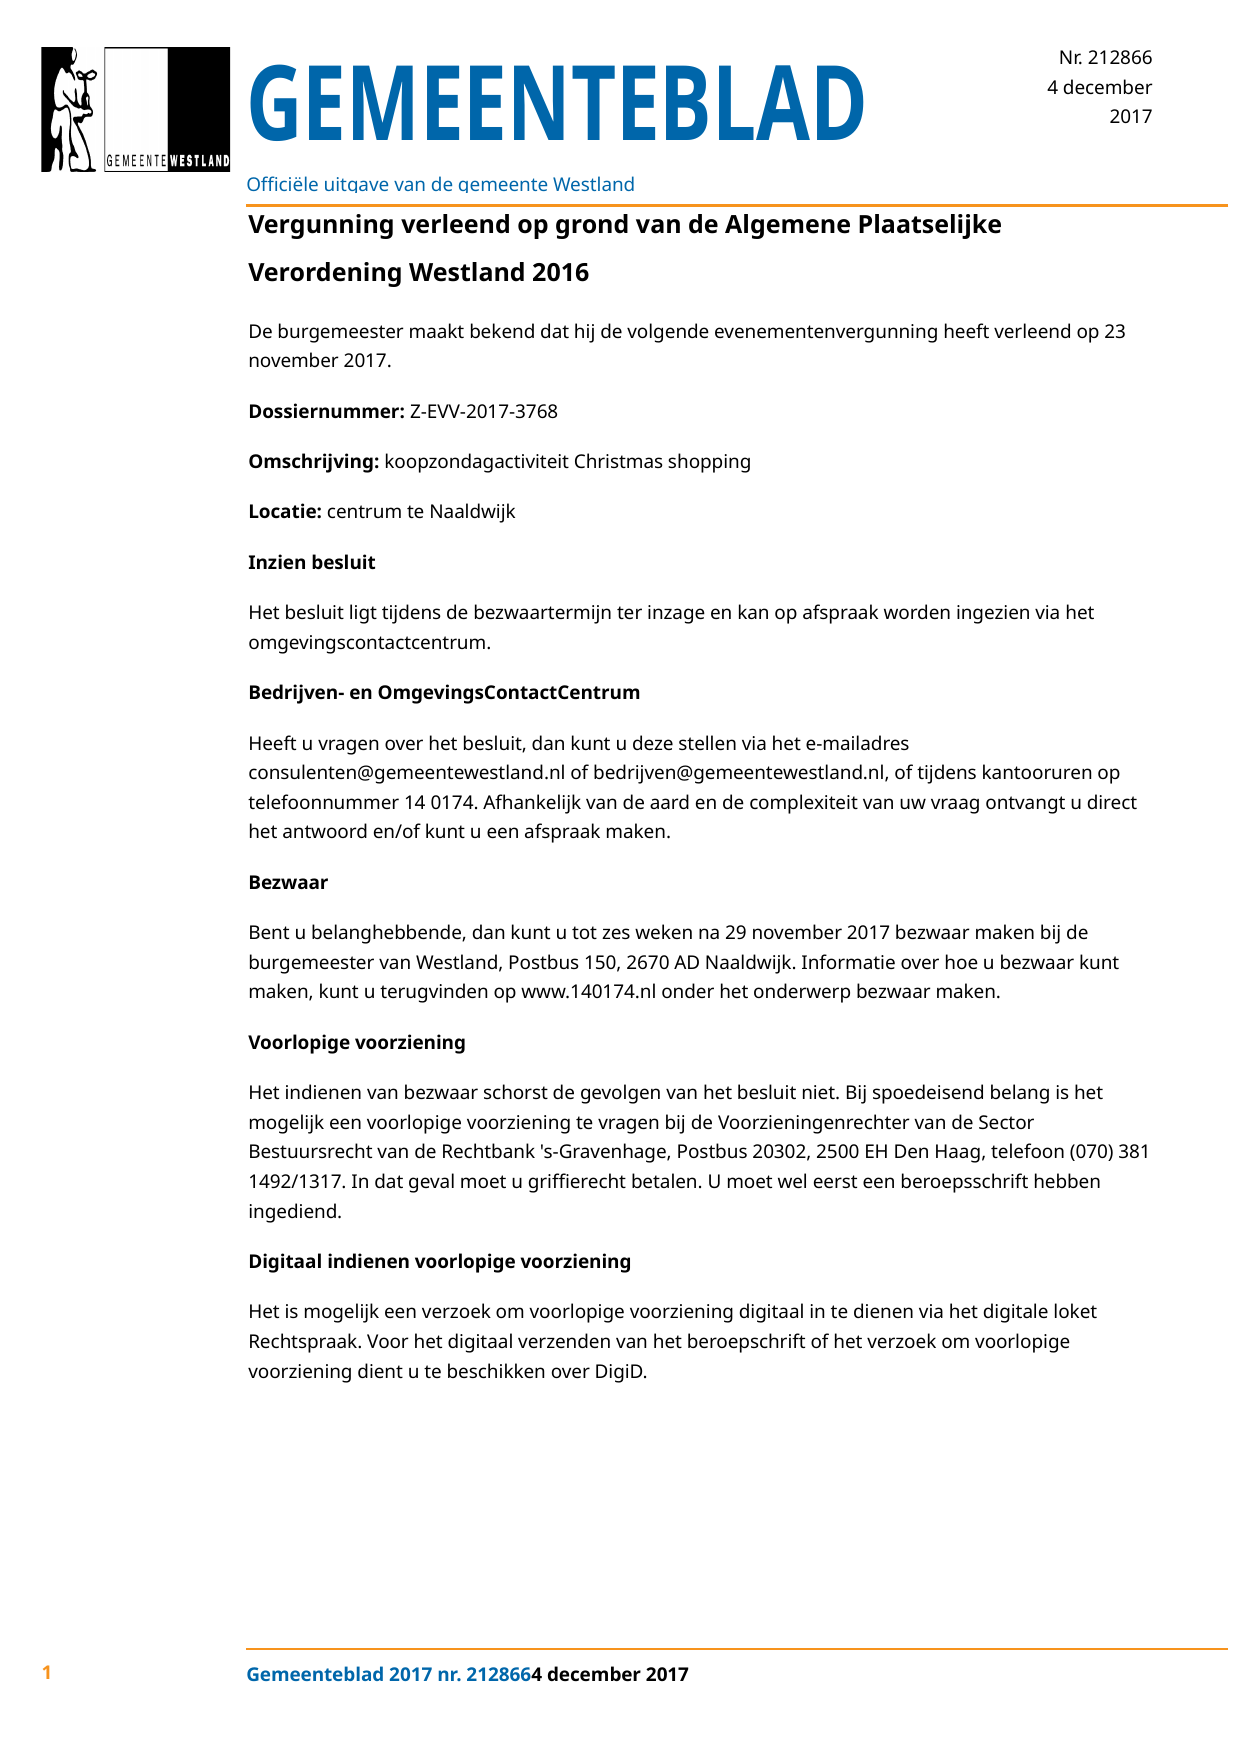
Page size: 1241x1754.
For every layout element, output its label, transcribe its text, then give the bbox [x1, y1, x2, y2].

text Inzien besluit [248, 549, 1152, 575]
picture [41, 47, 231, 172]
text Het indienen van bezwaar schorst de gevolgen van het besluit niet. Bij spoedeisend belang is het mogelijk een voorlopige voorziening te vragen bij de Voorzieningenrechter van de Sector Bestuursrecht van de Rechtbank 's-Gravenhage, Postbus 20302, 2500 EH Den Haag, telefoon (070) 381 1492/1317. In dat geval moet u griffierecht betalen. U moet wel eerst een beroepsschrift hebben ingediend. [248, 1079, 1152, 1224]
text Voorlopige voorziening [248, 1029, 1152, 1055]
text Bent u belanghebbende, dan kunt u tot zes weken na 29 november 2017 bezwaar maken bij de burgemeester van Westland, Postbus 150, 2670 AD Naaldwijk. Informatie over hoe u bezwaar kunt maken, kunt u terugvinden op www.140174.nl onder het onderwerp bezwaar maken. [248, 919, 1152, 1004]
text Bedrijven- en OmgevingsContactCentrum [248, 679, 1152, 705]
text De burgemeester maakt bekend dat hij de volgende evenementenvergunning heeft verleend op 23 november 2017. [248, 318, 1152, 373]
text Het besluit ligt tijdens de bezwaartermijn ter inzage en kan op afspraak worden ingezien via het omgevingscontactcentrum. [248, 599, 1152, 655]
text Omschrijving: koopzondagactiviteit Christmas shopping [248, 448, 1152, 474]
text Bezwaar [248, 869, 1152, 895]
text Heeft u vragen over het besluit, dan kunt u deze stellen via het e-mailadres consulenten@gemeentewestland.nl of bedrijven@gemeentewestland.nl, of tijdens kantooruren op telefoonnummer 14 0174. Afhankelijk van de aard en de complexiteit van uw vraag ontvangt u direct het antwoord en/of kunt u een afspraak maken. [248, 730, 1152, 844]
text Digitaal indienen voorlopige voorziening [248, 1248, 1152, 1274]
text Dossiernummer: Z-EVV-2017-3768 [248, 398, 1152, 424]
text Het is mogelijk een verzoek om voorlopige voorziening digitaal in te dienen via het digitale loket Rechtspraak. Voor het digitaal verzenden van het beroepschrift of het verzoek om voorlopige voorziening dient u te beschikken over DigiD. [248, 1299, 1152, 1384]
text Locatie: centrum te Naaldwijk [248, 499, 1152, 524]
text Vergunning verleend op grond van de Algemene Plaatselijke Verordening Westland 2016 [248, 207, 1152, 288]
